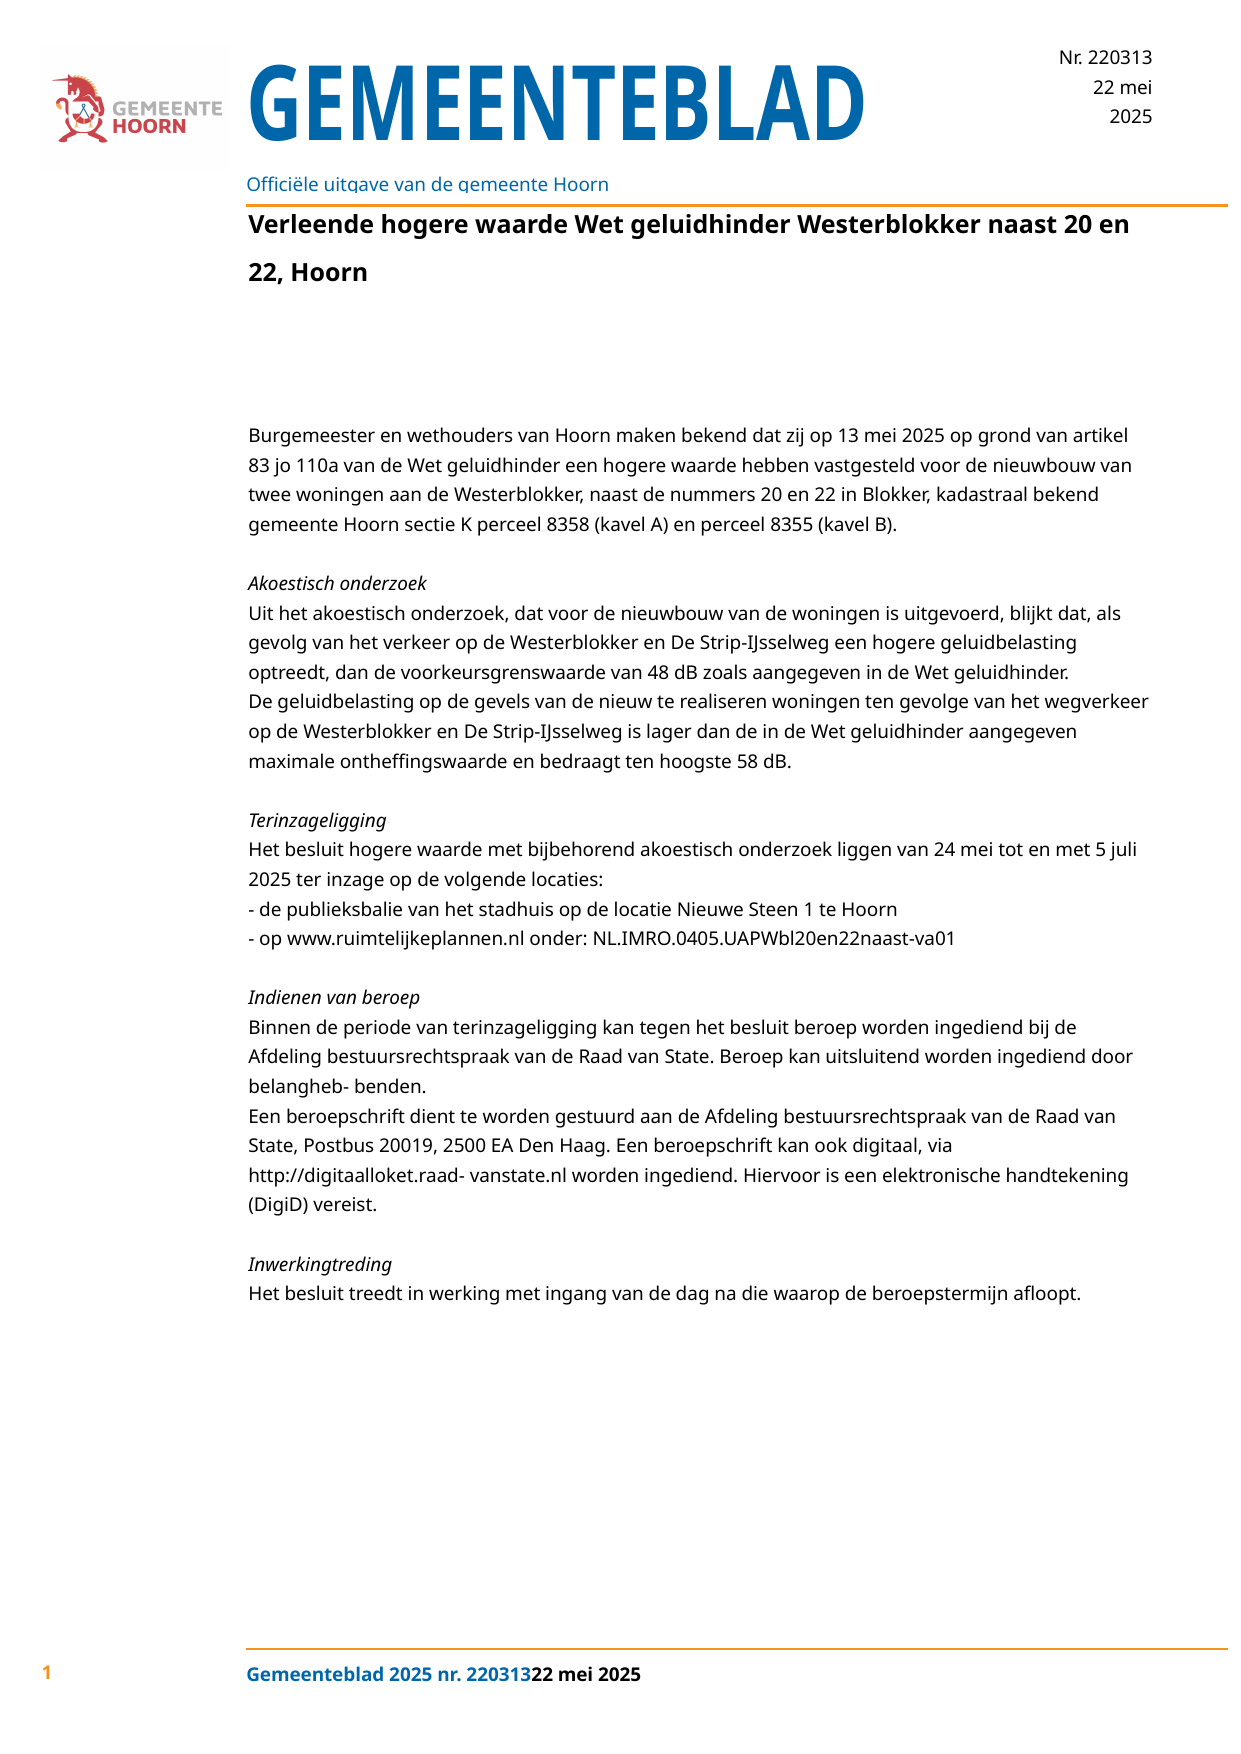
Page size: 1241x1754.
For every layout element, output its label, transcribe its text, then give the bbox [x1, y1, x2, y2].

text Verleende hogere waarde Wet geluidhinder Westerblokker naast 20 en 22, Hoorn [248, 207, 1152, 288]
text Akoestisch onderzoek [248, 570, 1152, 596]
picture [41, 47, 231, 172]
text Uit het akoestisch onderzoek, dat voor de nieuwbouw van de woningen is uitgevoerd, blijkt dat, als gevolg van het verkeer op de Westerblokker en De Strip-IJsselweg een hogere geluidbelasting optreedt, dan de voorkeursgrenswaarde van 48 dB zoals aangegeven in de Wet geluidhinder. [248, 600, 1152, 685]
text Een beroepschrift dient te worden gestuurd aan de Afdeling bestuursrechtspraak van de Raad van State, Postbus 20019, 2500 EA Den Haag. Een beroepschrift kan ook digitaal, via http://digitaalloket.raad- vanstate.nl worden ingediend. Hiervoor is een elektronische handtekening (DigiD) vereist. [248, 1103, 1152, 1217]
text Burgemeester en wethouders van Hoorn maken bekend dat zij op 13 mei 2025 op grond van artikel 83 jo 110a van de Wet geluidhinder een hogere waarde hebben vastgesteld voor de nieuwbouw van twee woningen aan de Westerblokker, naast de nummers 20 en 22 in Blokker, kadastraal bekend gemeente Hoorn sectie K perceel 8358 (kavel A) en perceel 8355 (kavel B). [248, 422, 1152, 537]
text Het besluit hogere waarde met bijbehorend akoestisch onderzoek liggen van 24 mei tot en met 5 juli 2025 ter inzage op de volgende locaties: [248, 837, 1152, 892]
text Het besluit treedt in werking met ingang van de dag na die waarop de beroepstermijn afloopt. [248, 1280, 1152, 1306]
text De geluidbelasting op de gevels van de nieuw te realiseren woningen ten gevolge van het wegverkeer op de Westerblokker en De Strip-IJsselweg is lager dan de in de Wet geluidhinder aangegeven maximale ontheffingswaarde en bedraagt ten hoogste 58 dB. [248, 689, 1152, 774]
text Inwerkingtreding [248, 1251, 1152, 1277]
text - de publieksbalie van het stadhuis op de locatie Nieuwe Steen 1 te Hoorn [248, 896, 1152, 922]
text - op www.ruimtelijkeplannen.nl onder: NL.IMRO.0405.UAPWbl20en22naast-va01 [248, 925, 1152, 951]
text Indienen van beroep [248, 984, 1152, 1010]
text Binnen de periode van terinzageligging kan tegen het besluit beroep worden ingediend bij de Afdeling bestuursrechtspraak van de Raad van State. Beroep kan uitsluitend worden ingediend door belangheb- benden. [248, 1014, 1152, 1099]
text Terinzageligging [248, 807, 1152, 833]
